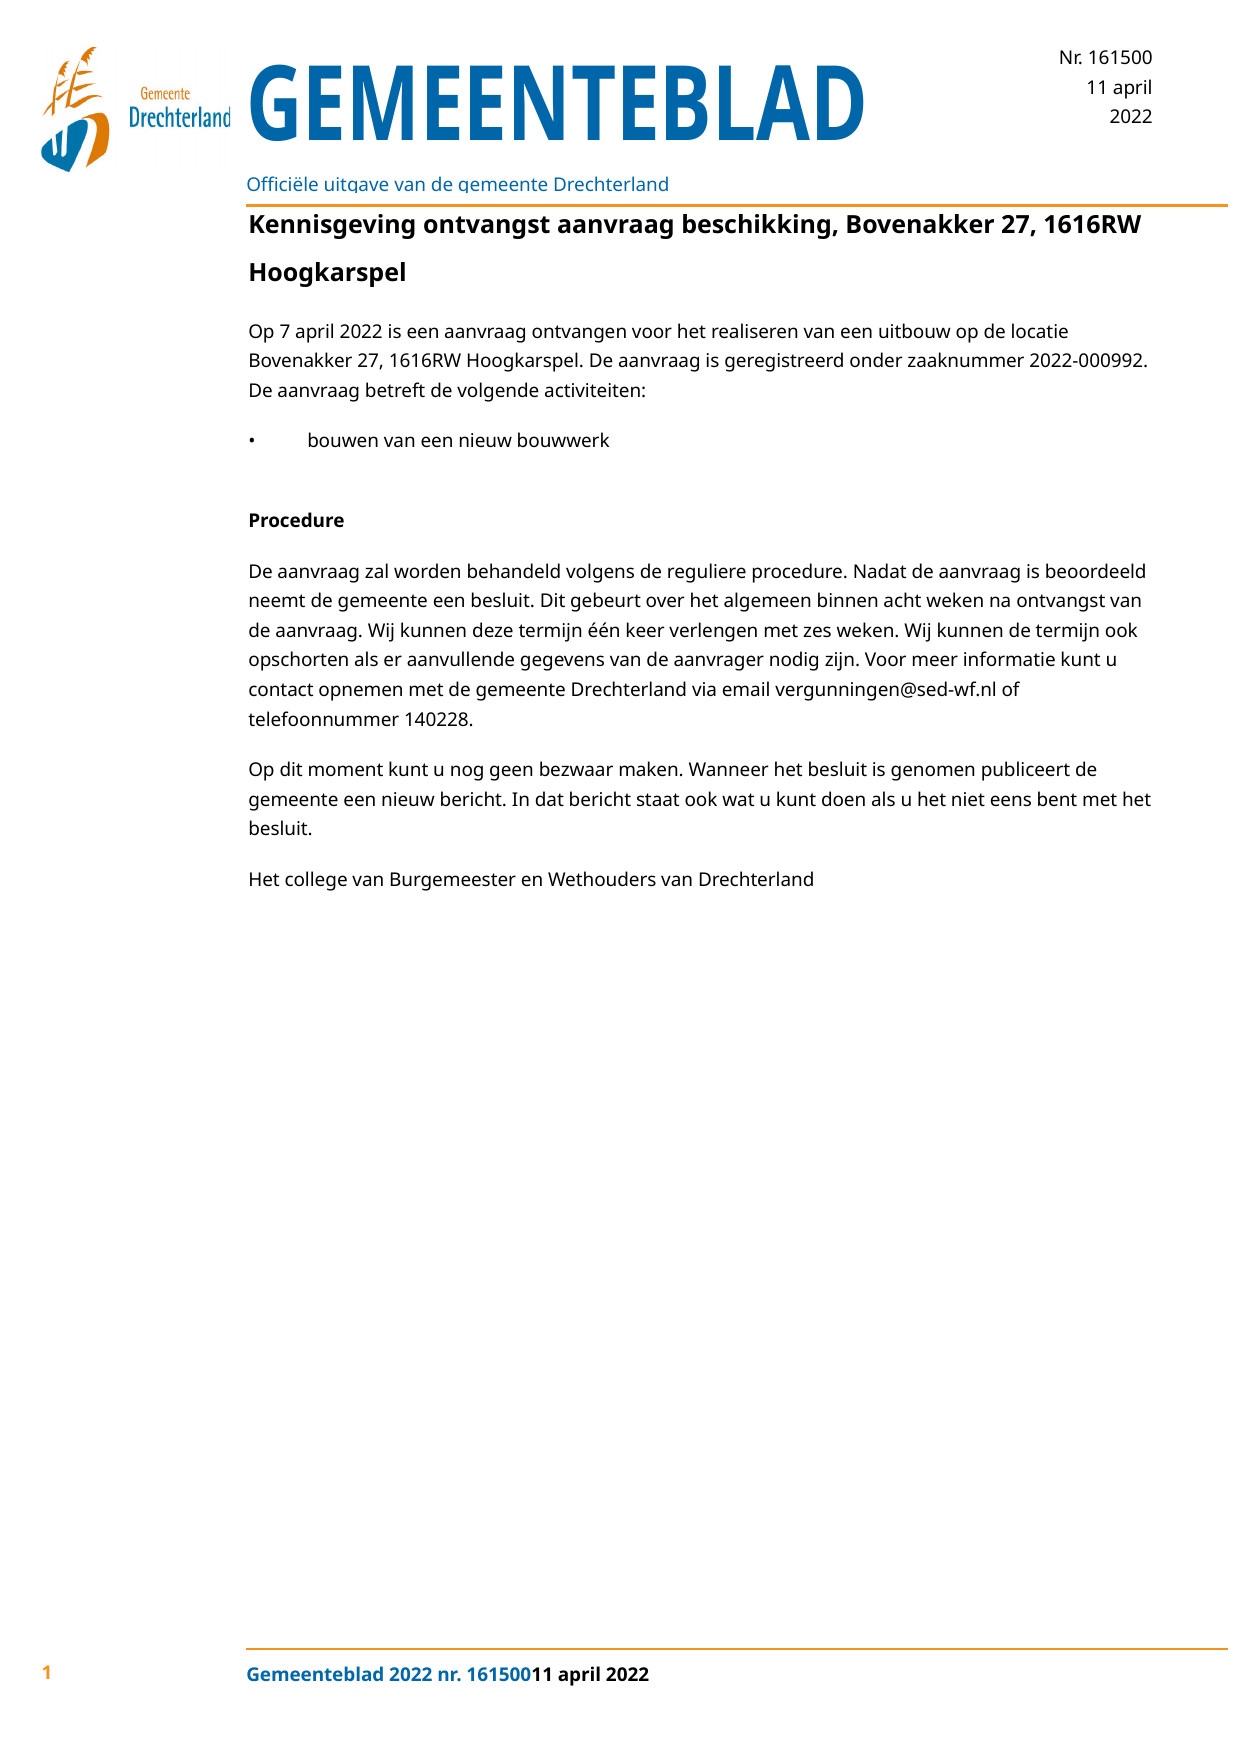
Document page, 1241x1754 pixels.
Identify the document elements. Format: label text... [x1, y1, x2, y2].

list bouwen van een nieuw bouwwerk [248, 427, 1152, 453]
text Kennisgeving ontvangst aanvraag beschikking, Bovenakker 27, 1616RW Hoogkarspel [248, 207, 1152, 288]
text De aanvraag zal worden behandeld volgens de reguliere procedure. Nadat de aanvraag is beoordeeld neemt de gemeente een besluit. Dit gebeurt over het algemeen binnen acht weken na ontvangst van de aanvraag. Wij kunnen deze termijn één keer verlengen met zes weken. Wij kunnen de termijn ook opschorten als er aanvullende gegevens van de aanvrager nodig zijn. Voor meer informatie kunt u contact opnemen met de gemeente Drechterland via email vergunningen@sed-wf.nl of telefoonnummer 140228. [248, 558, 1152, 732]
picture [41, 47, 231, 172]
picture [226, 115, 231, 124]
text Het college van Burgemeester en Wethouders van Drechterland [248, 866, 1152, 892]
text Procedure [248, 507, 1152, 533]
text Op 7 april 2022 is een aanvraag ontvangen voor het realiseren van een uitbouw op de locatie Bovenakker 27, 1616RW Hoogkarspel. De aanvraag is geregistreerd onder zaaknummer 2022-000992. De aanvraag betreft de volgende activiteiten: [248, 318, 1152, 403]
picture [41, 158, 64, 172]
text Op dit moment kunt u nog geen bezwaar maken. Wanneer het besluit is genomen publiceert de gemeente een nieuw bericht. In dat bericht staat ook wat u kunt doen als u het niet eens bent met het besluit. [248, 756, 1152, 841]
